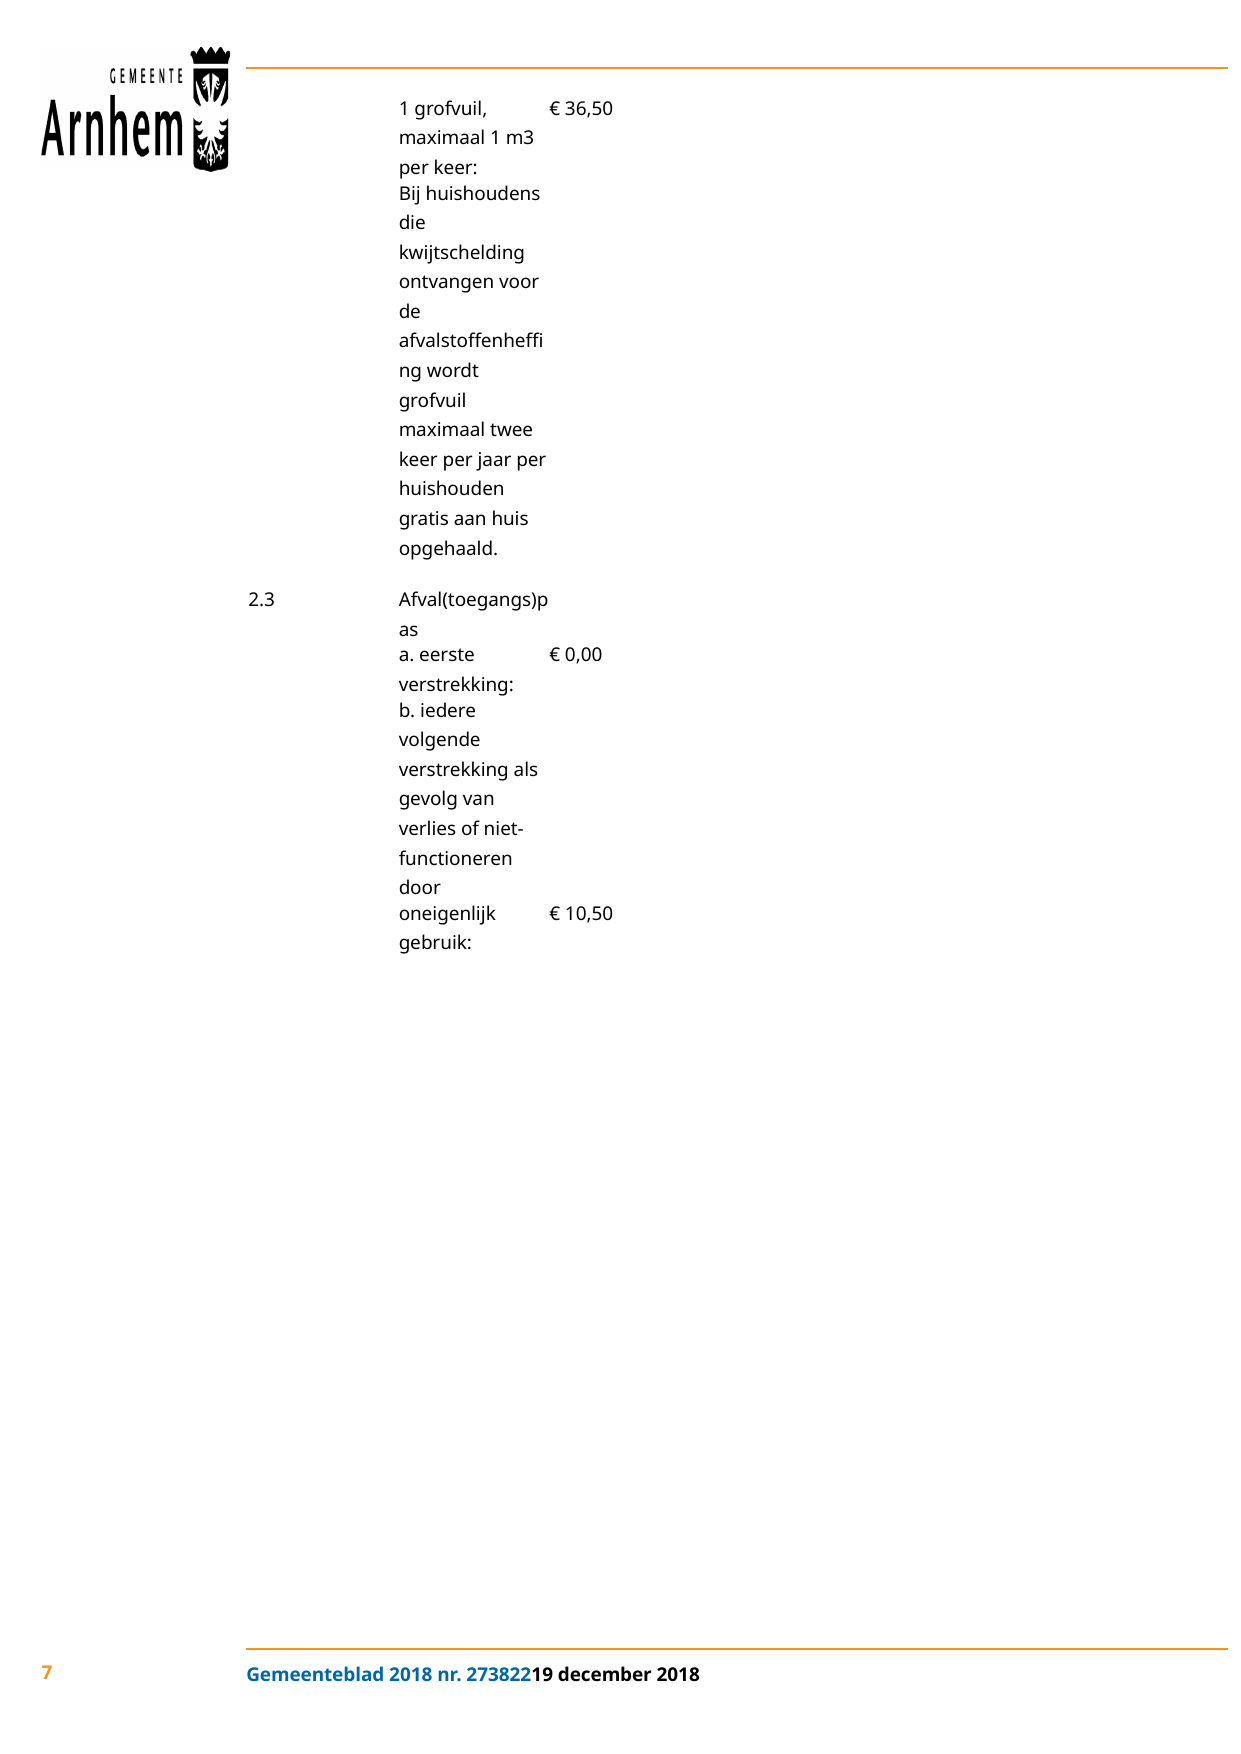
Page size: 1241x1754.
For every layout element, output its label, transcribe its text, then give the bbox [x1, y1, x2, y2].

table_cell [549, 560, 700, 586]
table_cell a. eerste verstrekking: [399, 641, 549, 697]
table_cell € 0,00 [549, 641, 700, 697]
table_cell [248, 180, 398, 560]
table_cell oneigenlijk gebruik: [399, 900, 549, 955]
table_cell Bij huishoudens die kwijtschelding ontvangen voor de afvalstoffenheffing wordt grofvuil maximaal twee keer per jaar per huishouden gratis aan huis opgehaald. [399, 180, 549, 560]
picture [41, 47, 231, 172]
table_cell [248, 697, 398, 900]
table_cell € 36,50 [549, 95, 700, 180]
table_cell [700, 560, 850, 586]
table_cell [549, 586, 700, 641]
table_cell [248, 560, 398, 586]
table_cell [549, 697, 700, 900]
table_cell [1001, 560, 1152, 586]
table_cell [850, 560, 1001, 586]
table_cell [248, 900, 398, 955]
table_cell 1 grofvuil, maximaal 1 m3 per keer: [399, 95, 549, 180]
table_cell b. iedere volgende verstrekking als gevolg van verlies of niet-functioneren door [399, 697, 549, 900]
table_cell [549, 180, 700, 560]
table_cell € 10,50 [549, 900, 700, 955]
table_cell [248, 641, 398, 697]
table_cell 2.3 [248, 586, 398, 641]
table_cell [248, 95, 398, 180]
table_cell Afval(toegangs)pas [399, 586, 549, 641]
table_cell [399, 560, 549, 586]
